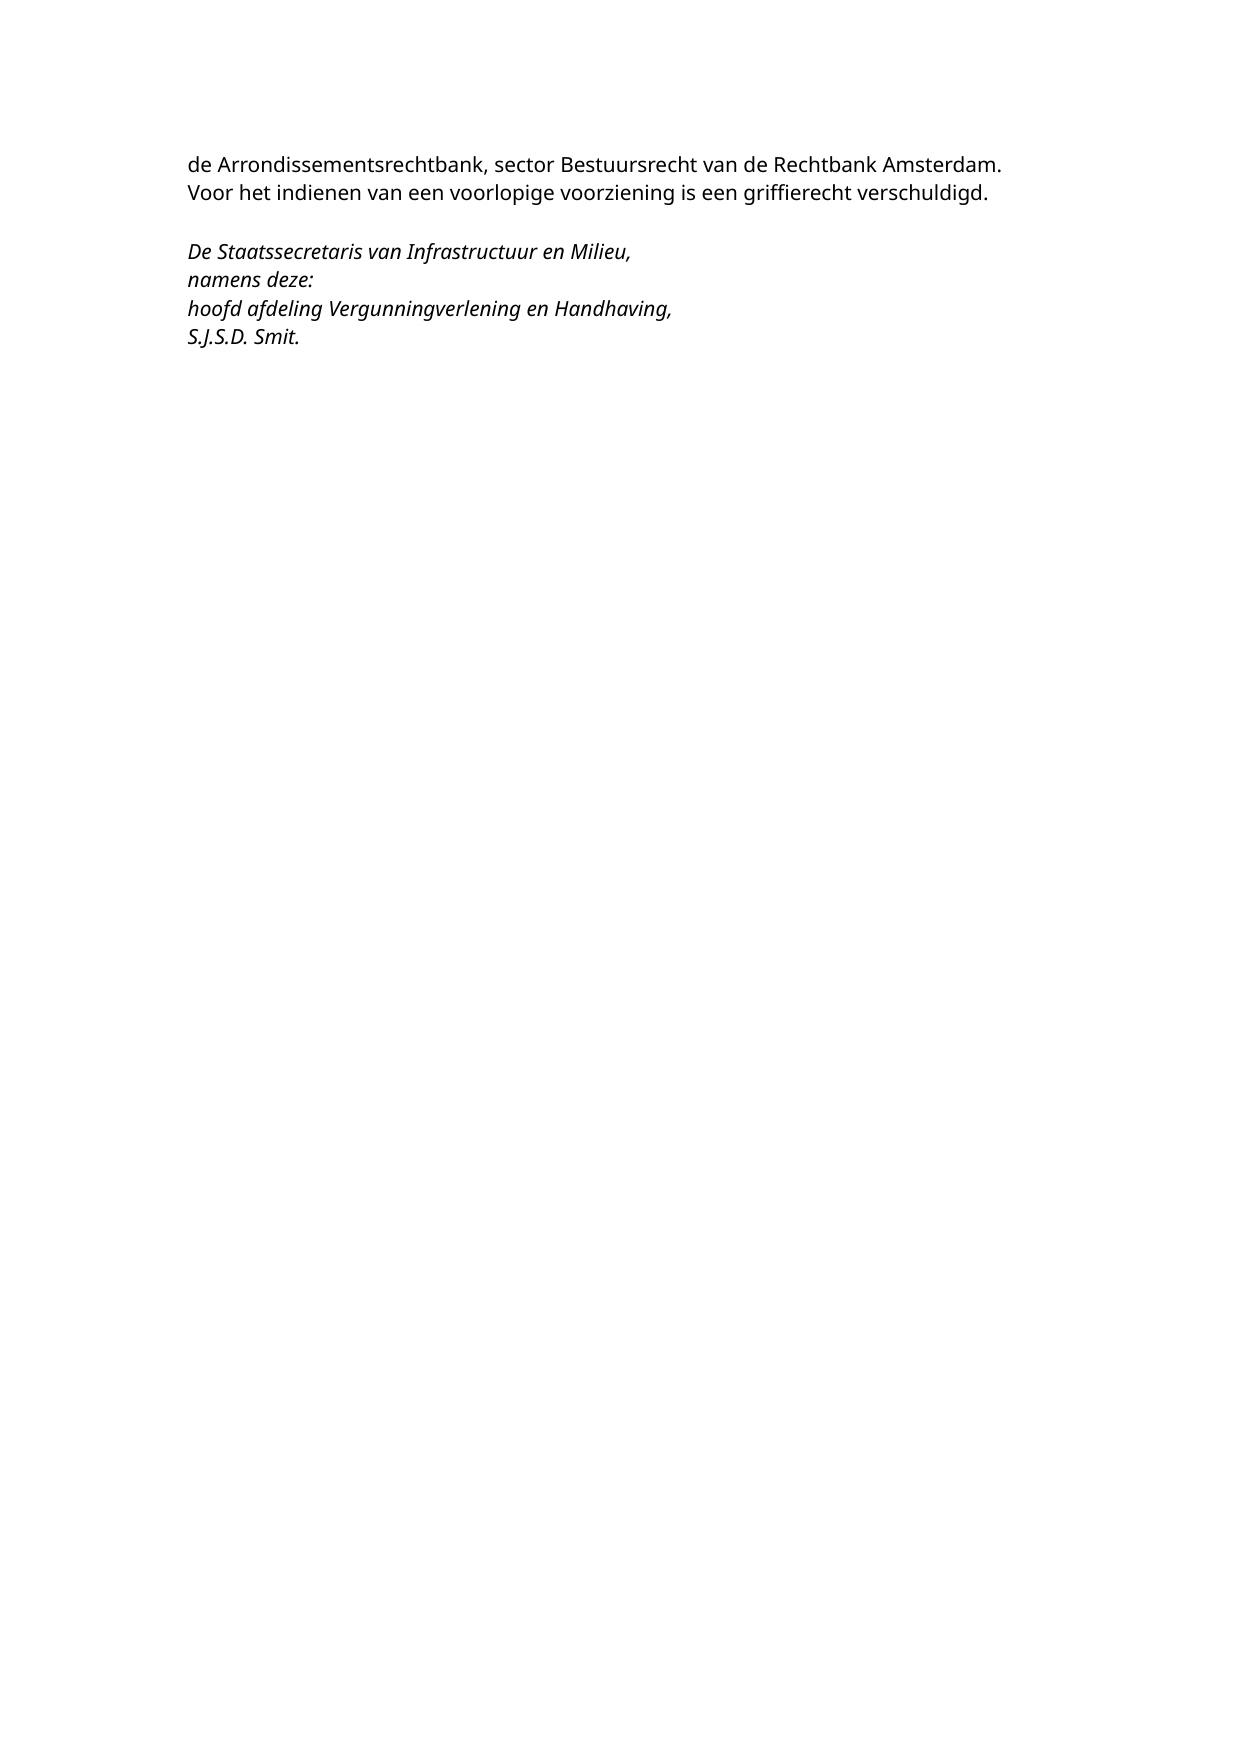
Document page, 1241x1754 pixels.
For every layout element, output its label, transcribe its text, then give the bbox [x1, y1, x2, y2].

text De Staatssecretaris van Infrastructuur en Milieu, [187, 237, 1053, 265]
text hoofd afdeling Vergunningverlening en Handhaving, [187, 294, 1053, 322]
text namens deze: [187, 265, 1053, 294]
text S.J.S.D. Smit. [187, 322, 1053, 351]
text de Arrondissementsrechtbank, sector Bestuursrecht van de Rechtbank Amsterdam. Voor het indienen van een voorlopige voorziening is een griffierecht verschuldigd. [187, 150, 1053, 207]
